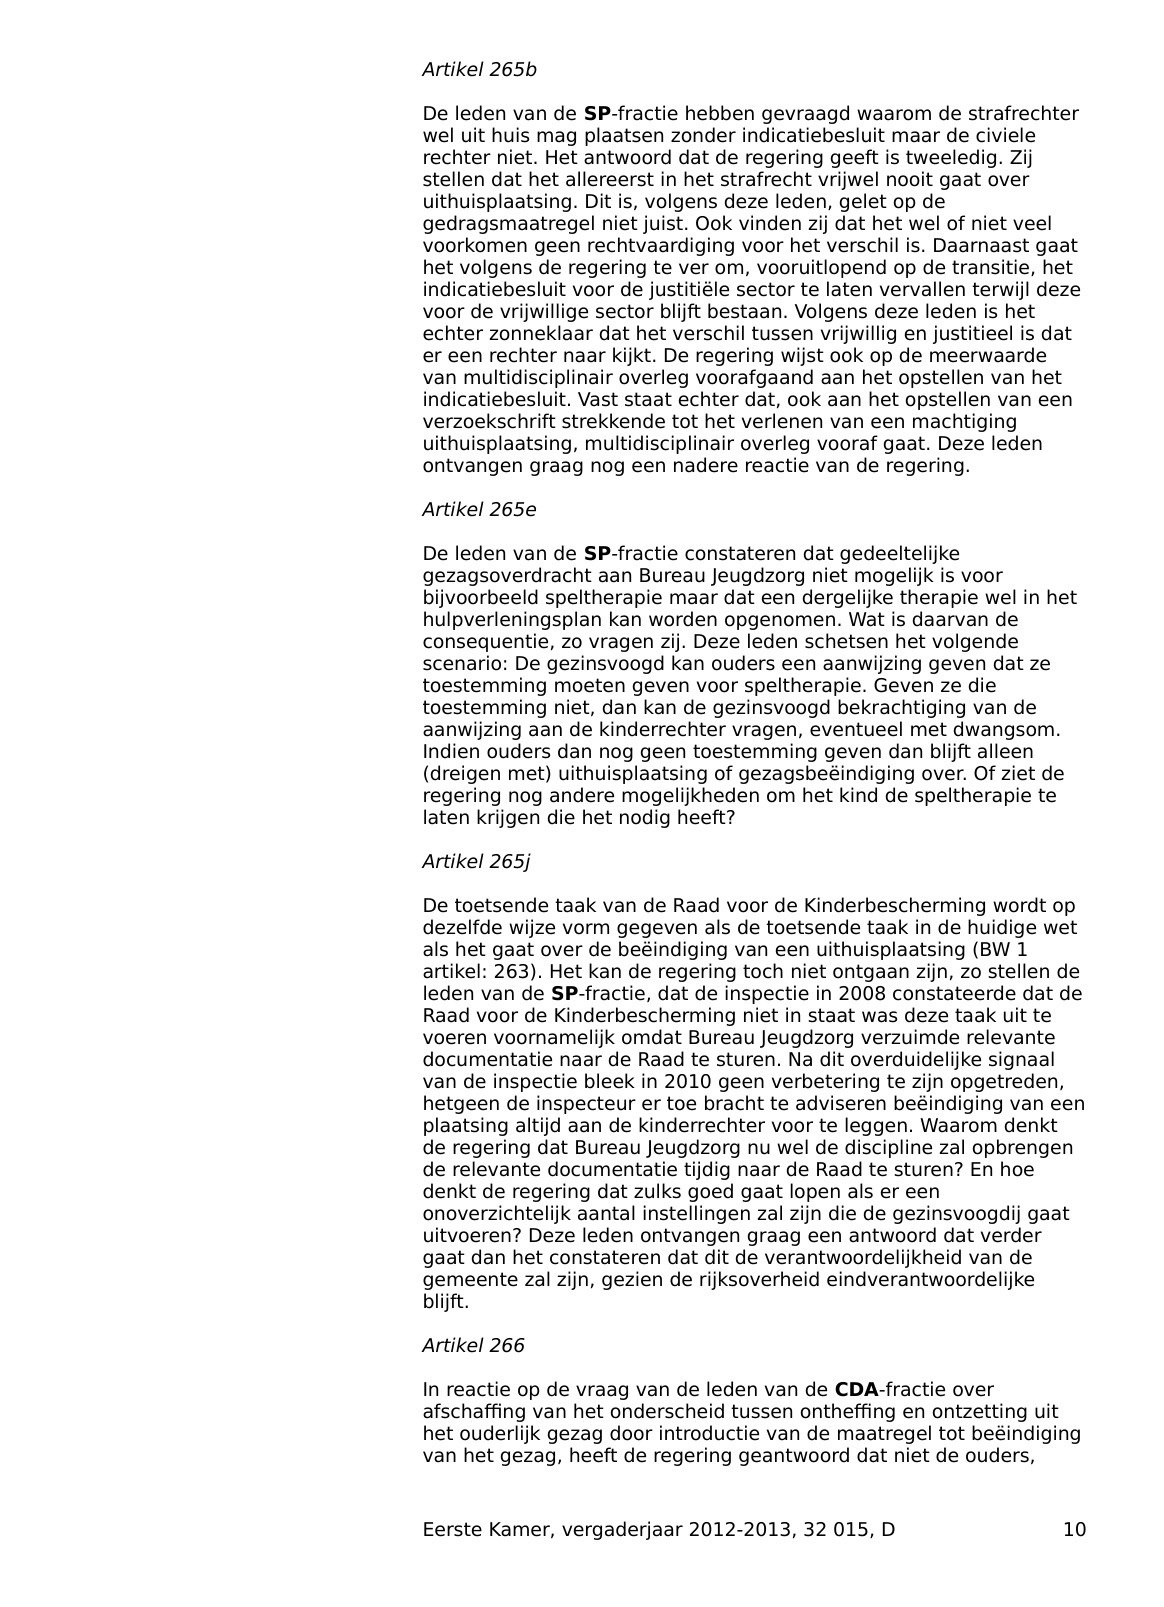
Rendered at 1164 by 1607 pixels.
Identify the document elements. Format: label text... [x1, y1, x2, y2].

text De leden van de SP-fractie constateren dat gedeeltelijke gezagsoverdracht aan Bureau Jeugdzorg niet mogelijk is voor bijvoorbeeld speltherapie maar dat een dergelijke therapie wel in het hulpverleningsplan kan worden opgenomen. Wat is daarvan de consequentie, zo vragen zij. Deze leden schetsen het volgende scenario: De gezinsvoogd kan ouders een aanwijzing geven dat ze toestemming moeten geven voor speltherapie. Geven ze die toestemming niet, dan kan de gezinsvoogd bekrachtiging van de aanwijzing aan de kinderrechter vragen, eventueel met dwangsom. Indien ouders dan nog geen toestemming geven dan blijft alleen (dreigen met) uithuisplaatsing of gezagsbeëindiging over. Of ziet de regering nog andere mogelijkheden om het kind de speltherapie te laten krijgen die het nodig heeft? [422, 543, 1087, 829]
subtitle Artikel 265b [422, 59, 1087, 81]
text In reactie op de vraag van de leden van de CDA-fractie over afschaffing van het onderscheid tussen ontheffing en ontzetting uit het ouderlijk gezag door introductie van de maatregel tot beëindiging van het gezag, heeft de regering geantwoord dat niet de ouders, [422, 1379, 1087, 1467]
subtitle Artikel 265e [422, 499, 1087, 521]
subtitle Artikel 266 [422, 1335, 1087, 1357]
subtitle Artikel 265j [422, 851, 1087, 873]
text De leden van de SP-fractie hebben gevraagd waarom de strafrechter wel uit huis mag plaatsen zonder indicatiebesluit maar de civiele rechter niet. Het antwoord dat de regering geeft is tweeledig. Zij stellen dat het allereerst in het strafrecht vrijwel nooit gaat over uithuisplaatsing. Dit is, volgens deze leden, gelet op de gedragsmaatregel niet juist. Ook vinden zij dat het wel of niet veel voorkomen geen rechtvaardiging voor het verschil is. Daarnaast gaat het volgens de regering te ver om, vooruitlopend op de transitie, het indicatiebesluit voor de justitiële sector te laten vervallen terwijl deze voor de vrijwillige sector blijft bestaan. Volgens deze leden is het echter zonneklaar dat het verschil tussen vrijwillig en justitieel is dat er een rechter naar kijkt. De regering wijst ook op de meerwaarde van multidisciplinair overleg voorafgaand aan het opstellen van het indicatiebesluit. Vast staat echter dat, ook aan het opstellen van een verzoekschrift strekkende tot het verlenen van een machtiging uithuisplaatsing, multidisciplinair overleg vooraf gaat. Deze leden ontvangen graag nog een nadere reactie van de regering. [422, 103, 1087, 477]
text De toetsende taak van de Raad voor de Kinderbescherming wordt op dezelfde wijze vorm gegeven als de toetsende taak in de huidige wet als het gaat over de beëindiging van een uithuisplaatsing (BW 1 artikel: 263). Het kan de regering toch niet ontgaan zijn, zo stellen de leden van de SP-fractie, dat de inspectie in 2008 constateerde dat de Raad voor de Kinderbescherming niet in staat was deze taak uit te voeren voornamelijk omdat Bureau Jeugdzorg verzuimde relevante documentatie naar de Raad te sturen. Na dit overduidelijke signaal van de inspectie bleek in 2010 geen verbetering te zijn opgetreden, hetgeen de inspecteur er toe bracht te adviseren beëindiging van een plaatsing altijd aan de kinderrechter voor te leggen. Waarom denkt de regering dat Bureau Jeugdzorg nu wel de discipline zal opbrengen de relevante documentatie tijdig naar de Raad te sturen? En hoe denkt de regering dat zulks goed gaat lopen als er een onoverzichtelijk aantal instellingen zal zijn die de gezinsvoogdij gaat uitvoeren? Deze leden ontvangen graag een antwoord dat verder gaat dan het constateren dat dit de verantwoordelijkheid van de gemeente zal zijn, gezien de rijksoverheid eindverantwoordelijke blijft. [422, 895, 1087, 1313]
